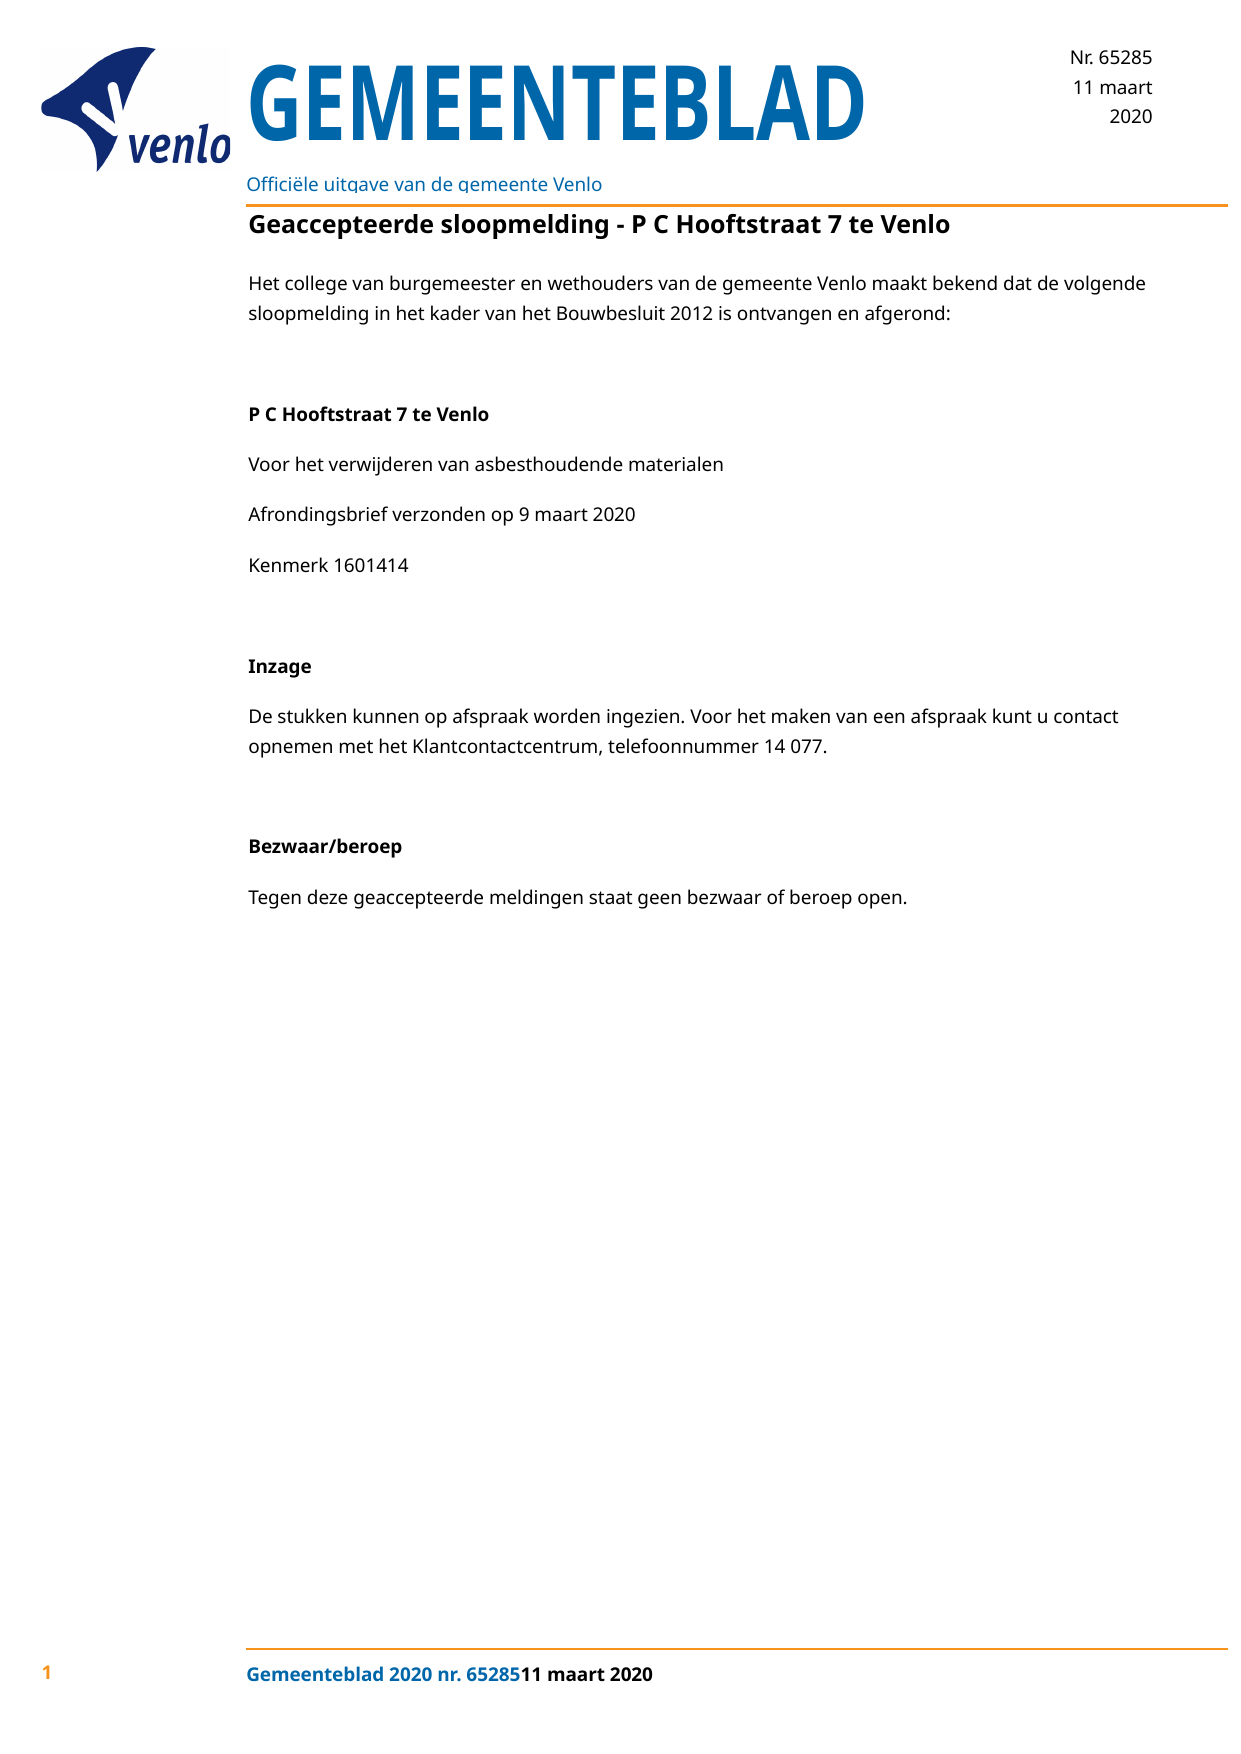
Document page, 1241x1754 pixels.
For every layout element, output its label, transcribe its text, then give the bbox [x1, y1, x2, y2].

text Afrondingsbrief verzonden op 9 maart 2020 [248, 502, 1152, 527]
text Bezwaar/beroep [248, 834, 1152, 859]
text Voor het verwijderen van asbesthoudende materialen [248, 451, 1152, 477]
text Tegen deze geaccepteerde meldingen staat geen bezwaar of beroep open. [248, 884, 1152, 910]
text Kenmerk 1601414 [248, 552, 1152, 578]
text De stukken kunnen op afspraak worden ingezien. Voor het maken van een afspraak kunt u contact opnemen met het Klantcontactcentrum, telefoonnummer 14 077. [248, 703, 1152, 758]
text Het college van burgemeester en wethouders van de gemeente Venlo maakt bekend dat de volgende sloopmelding in het kader van het Bouwbesluit 2012 is ontvangen en afgerond: [248, 270, 1152, 326]
text Geaccepteerde sloopmelding - P C Hooftstraat 7 te Venlo [248, 207, 1152, 241]
text P C Hooftstraat 7 te Venlo [248, 401, 1152, 426]
picture [41, 47, 231, 172]
text Inzage [248, 653, 1152, 678]
